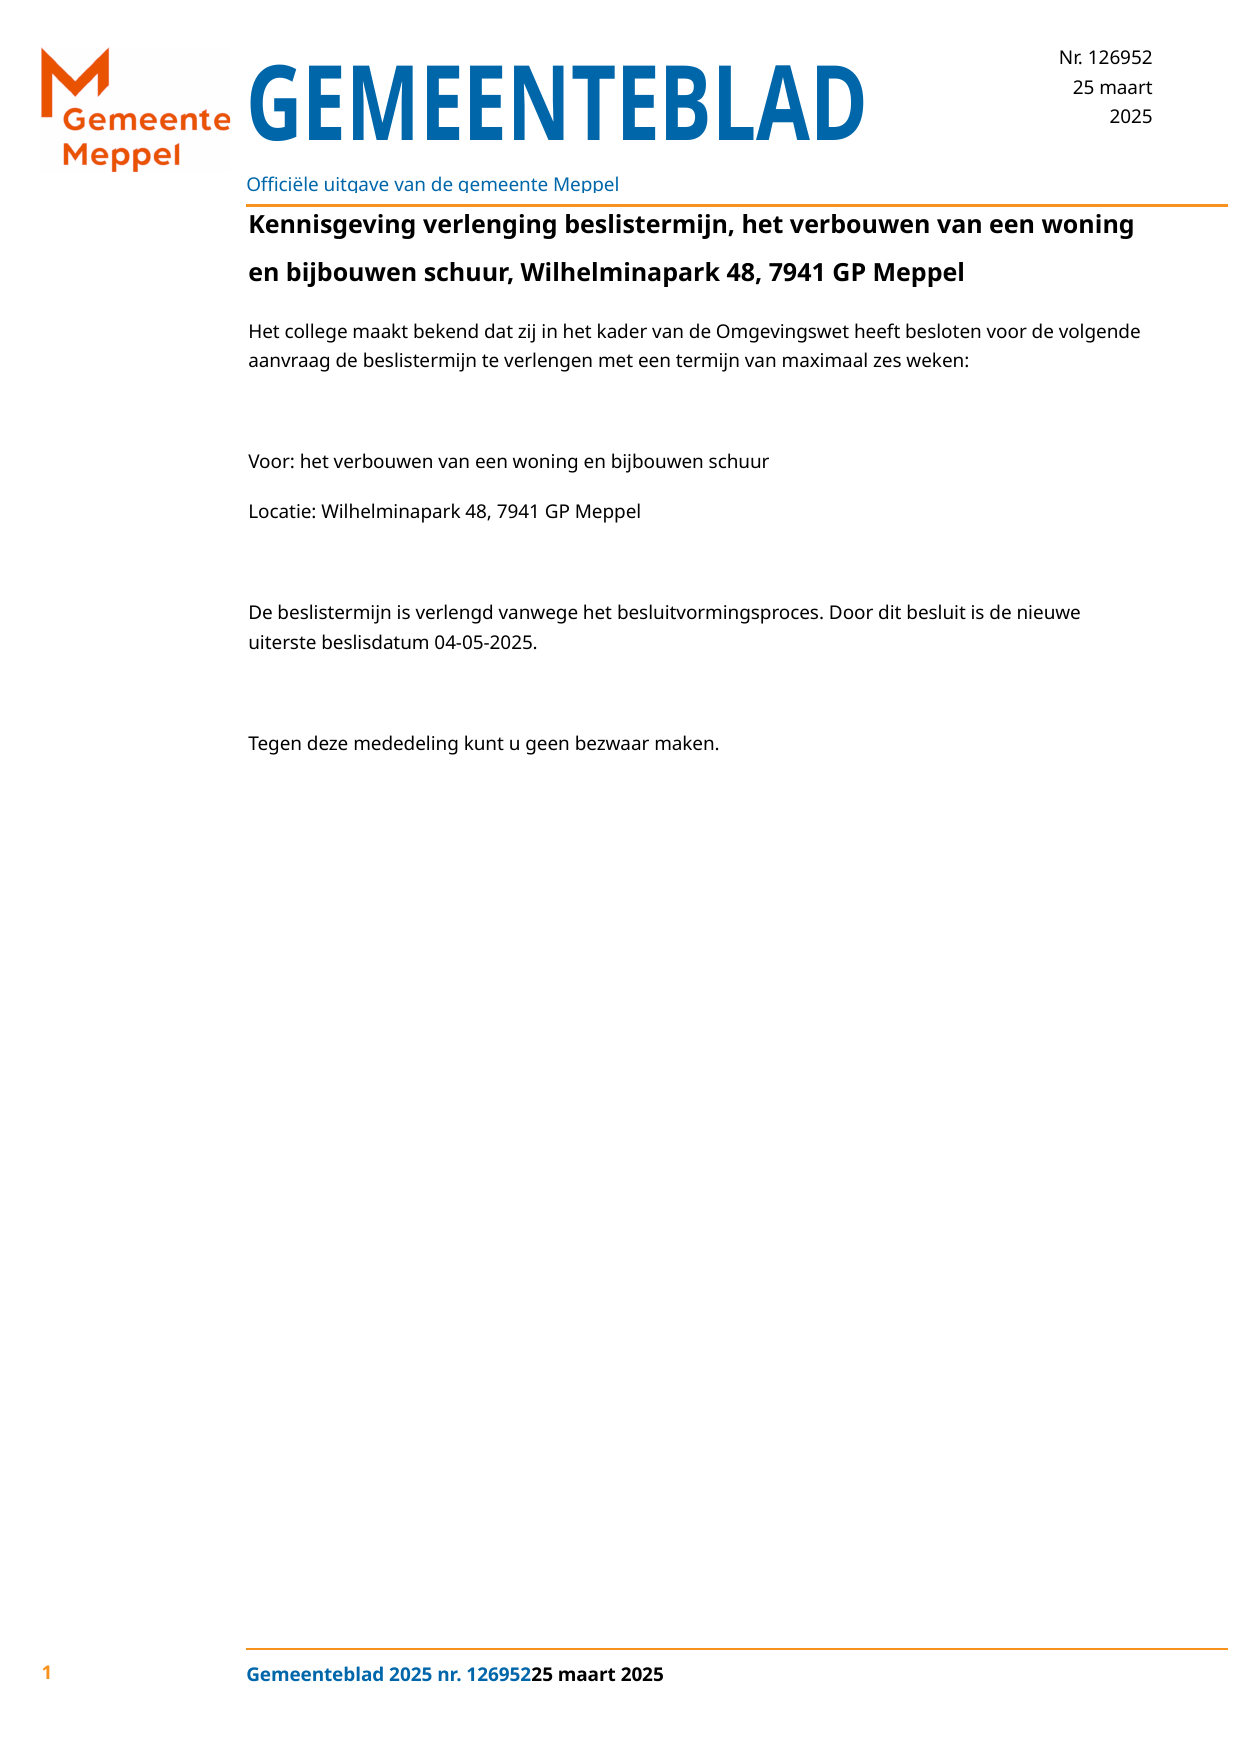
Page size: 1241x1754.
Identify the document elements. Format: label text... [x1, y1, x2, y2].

text Het college maakt bekend dat zij in het kader van de Omgevingswet heeft besloten voor de volgende aanvraag de beslistermijn te verlengen met een termijn van maximaal zes weken: [248, 318, 1152, 373]
picture [41, 47, 231, 172]
text De beslistermijn is verlengd vanwege het besluitvormingsproces. Door dit besluit is de nieuwe uiterste beslisdatum 04-05-2025. [248, 599, 1152, 655]
text Voor: het verbouwen van een woning en bijbouwen schuur [248, 448, 1152, 474]
text Kennisgeving verlenging beslistermijn, het verbouwen van een woning en bijbouwen schuur, Wilhelminapark 48, 7941 GP Meppel [248, 207, 1152, 288]
text Tegen deze mededeling kunt u geen bezwaar maken. [248, 730, 1152, 756]
text Locatie: Wilhelminapark 48, 7941 GP Meppel [248, 499, 1152, 524]
